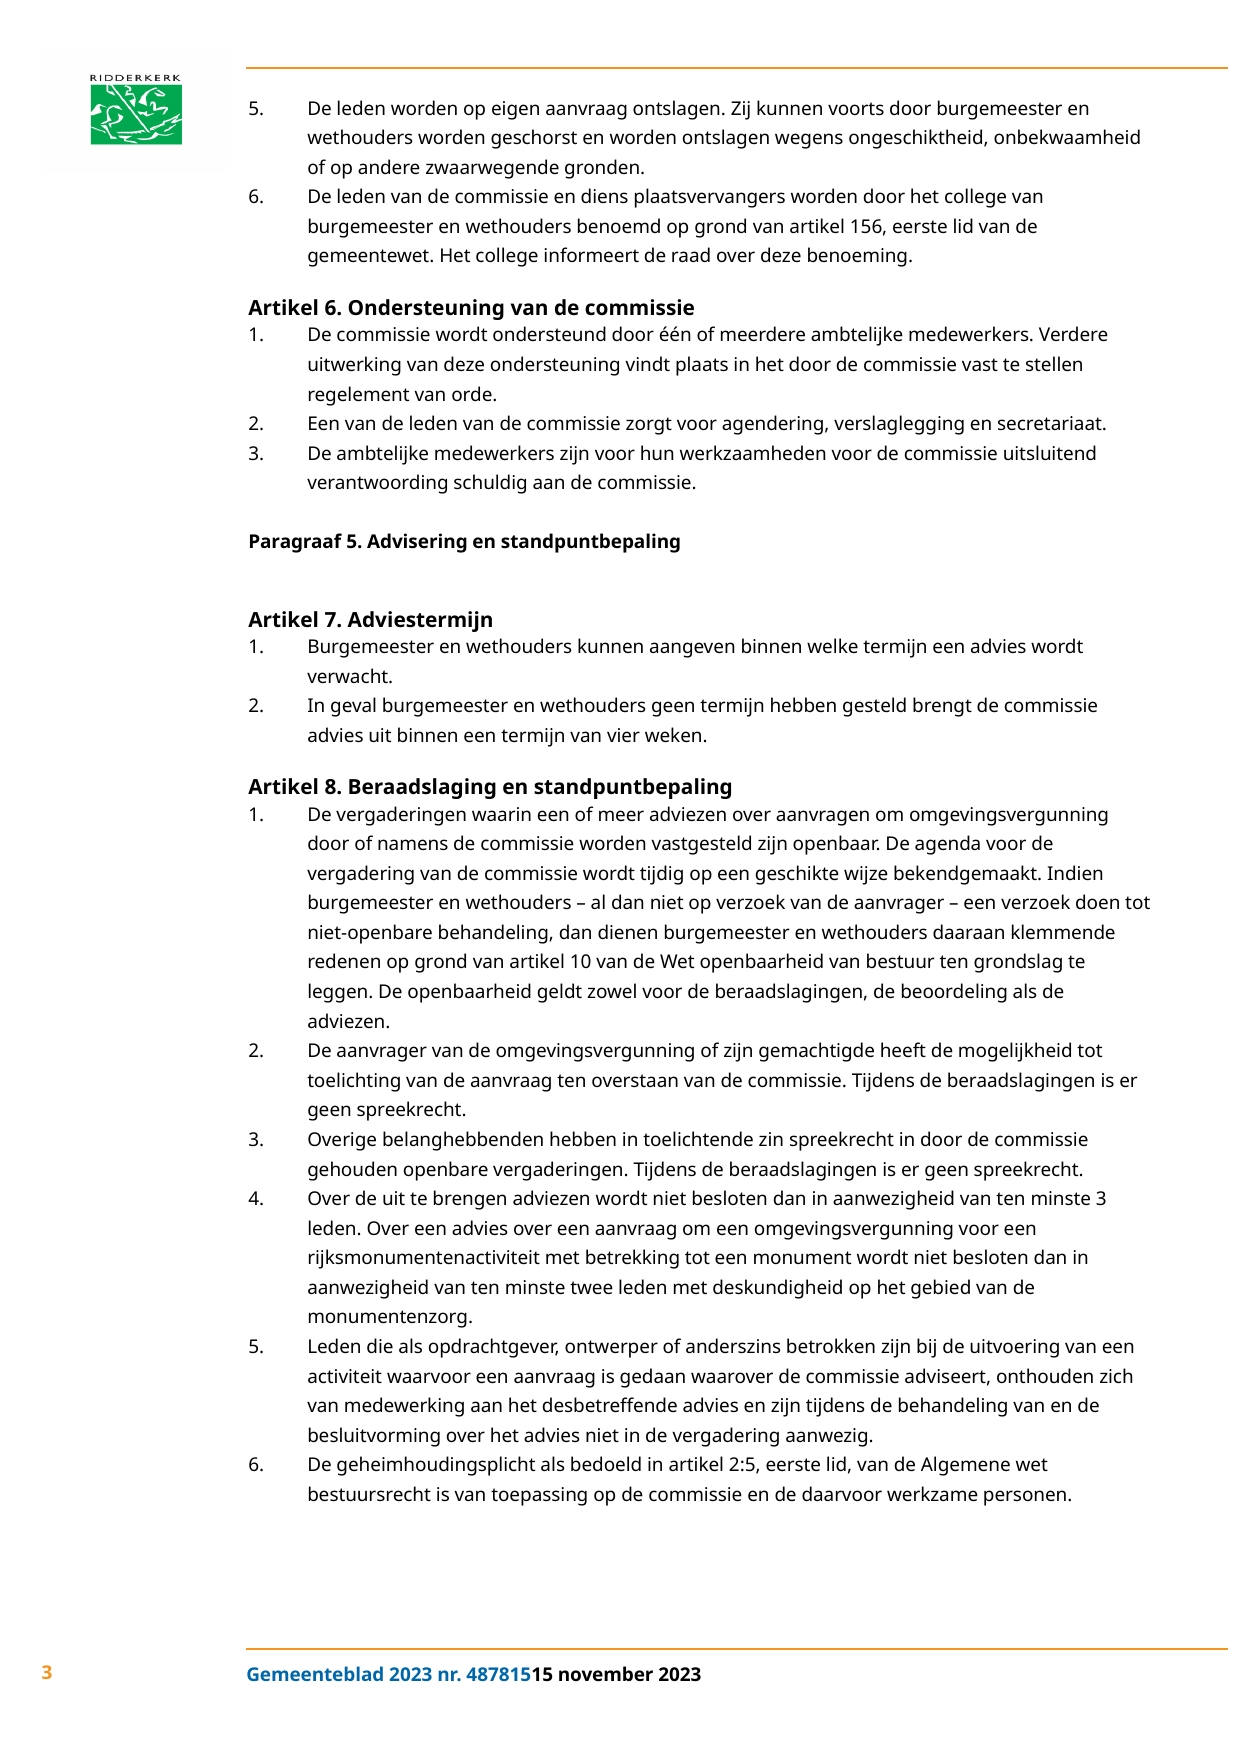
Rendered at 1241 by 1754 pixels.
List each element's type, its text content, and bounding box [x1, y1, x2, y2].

list Leden die als opdrachtgever, ontwerper of anderszins betrokken zijn bij de uitvoering van een activiteit waarvoor een aanvraag is gedaan waarover de commissie adviseert, onthouden zich van medewerking aan het desbetreffende advies en zijn tijdens de behandeling van en de besluitvorming over het advies niet in de vergadering aanwezig. [248, 1333, 1152, 1448]
list In geval burgemeester en wethouders geen termijn hebben gesteld brengt de commissie advies uit binnen een termijn van vier weken. [248, 692, 1152, 748]
list Een van de leden van de commissie zorgt voor agendering, verslaglegging en secretariaat. [248, 410, 1152, 436]
list De aanvrager van de omgevingsvergunning of zijn gemachtigde heeft de mogelijkheid tot toelichting van de aanvraag ten overstaan van de commissie. Tijdens de beraadslagingen is er geen spreekrecht. [248, 1037, 1152, 1122]
text Artikel 6. Ondersteuning van de commissie [248, 293, 1152, 322]
list De vergaderingen waarin een of meer adviezen over aanvragen om omgevingsvergunning door of namens de commissie worden vastgesteld zijn openbaar. De agenda voor de vergadering van de commissie wordt tijdig op een geschikte wijze bekendgemaakt. Indien burgemeester en wethouders – al dan niet op verzoek van de aanvrager – een verzoek doen tot niet-openbare behandeling, dan dienen burgemeester en wethouders daaraan klemmende redenen op grond van artikel 10 van de Wet openbaarheid van bestuur ten grondslag te leggen. De openbaarheid geldt zowel voor de beraadslagingen, de beoordeling als de adviezen. [248, 801, 1152, 1034]
list De geheimhoudingsplicht als bedoeld in artikel 2:5, eerste lid, van de Algemene wet bestuursrecht is van toepassing op de commissie en de daarvoor werkzame personen. [248, 1452, 1152, 1507]
list De leden worden op eigen aanvraag ontslagen. Zij kunnen voorts door burgemeester en wethouders worden geschorst en worden ontslagen wegens ongeschiktheid, onbekwaamheid of op andere zwaarwegende gronden. [248, 95, 1152, 180]
text Artikel 8. Beraadslaging en standpuntbepaling [248, 772, 1152, 801]
list Over de uit te brengen adviezen wordt niet besloten dan in aanwezigheid van ten minste 3 leden. Over een advies over een aanvraag om een omgevingsvergunning voor een rijksmonumentenactiviteit met betrekking tot een monument wordt niet besloten dan in aanwezigheid van ten minste twee leden met deskundigheid op het gebied van de monumentenzorg. [248, 1185, 1152, 1329]
text Paragraaf 5. Advisering en standpuntbepaling [248, 529, 1152, 554]
list De leden van de commissie en diens plaatsvervangers worden door het college van burgemeester en wethouders benoemd op grond van artikel 156, eerste lid van de gemeentewet. Het college informeert de raad over deze benoeming. [248, 183, 1152, 268]
list De ambtelijke medewerkers zijn voor hun werkzaamheden voor de commissie uitsluitend verantwoording schuldig aan de commissie. [248, 440, 1152, 495]
list Burgemeester en wethouders kunnen aangeven binnen welke termijn een advies wordt verwacht. [248, 633, 1152, 688]
list Overige belanghebbenden hebben in toelichtende zin spreekrecht in door de commissie gehouden openbare vergaderingen. Tijdens de beraadslagingen is er geen spreekrecht. [248, 1126, 1152, 1182]
list De commissie wordt ondersteund door één of meerdere ambtelijke medewerkers. Verdere uitwerking van deze ondersteuning vindt plaats in het door de commissie vast te stellen regelement van orde. [248, 322, 1152, 406]
picture [41, 47, 231, 172]
text Artikel 7. Adviestermijn [248, 605, 1152, 633]
